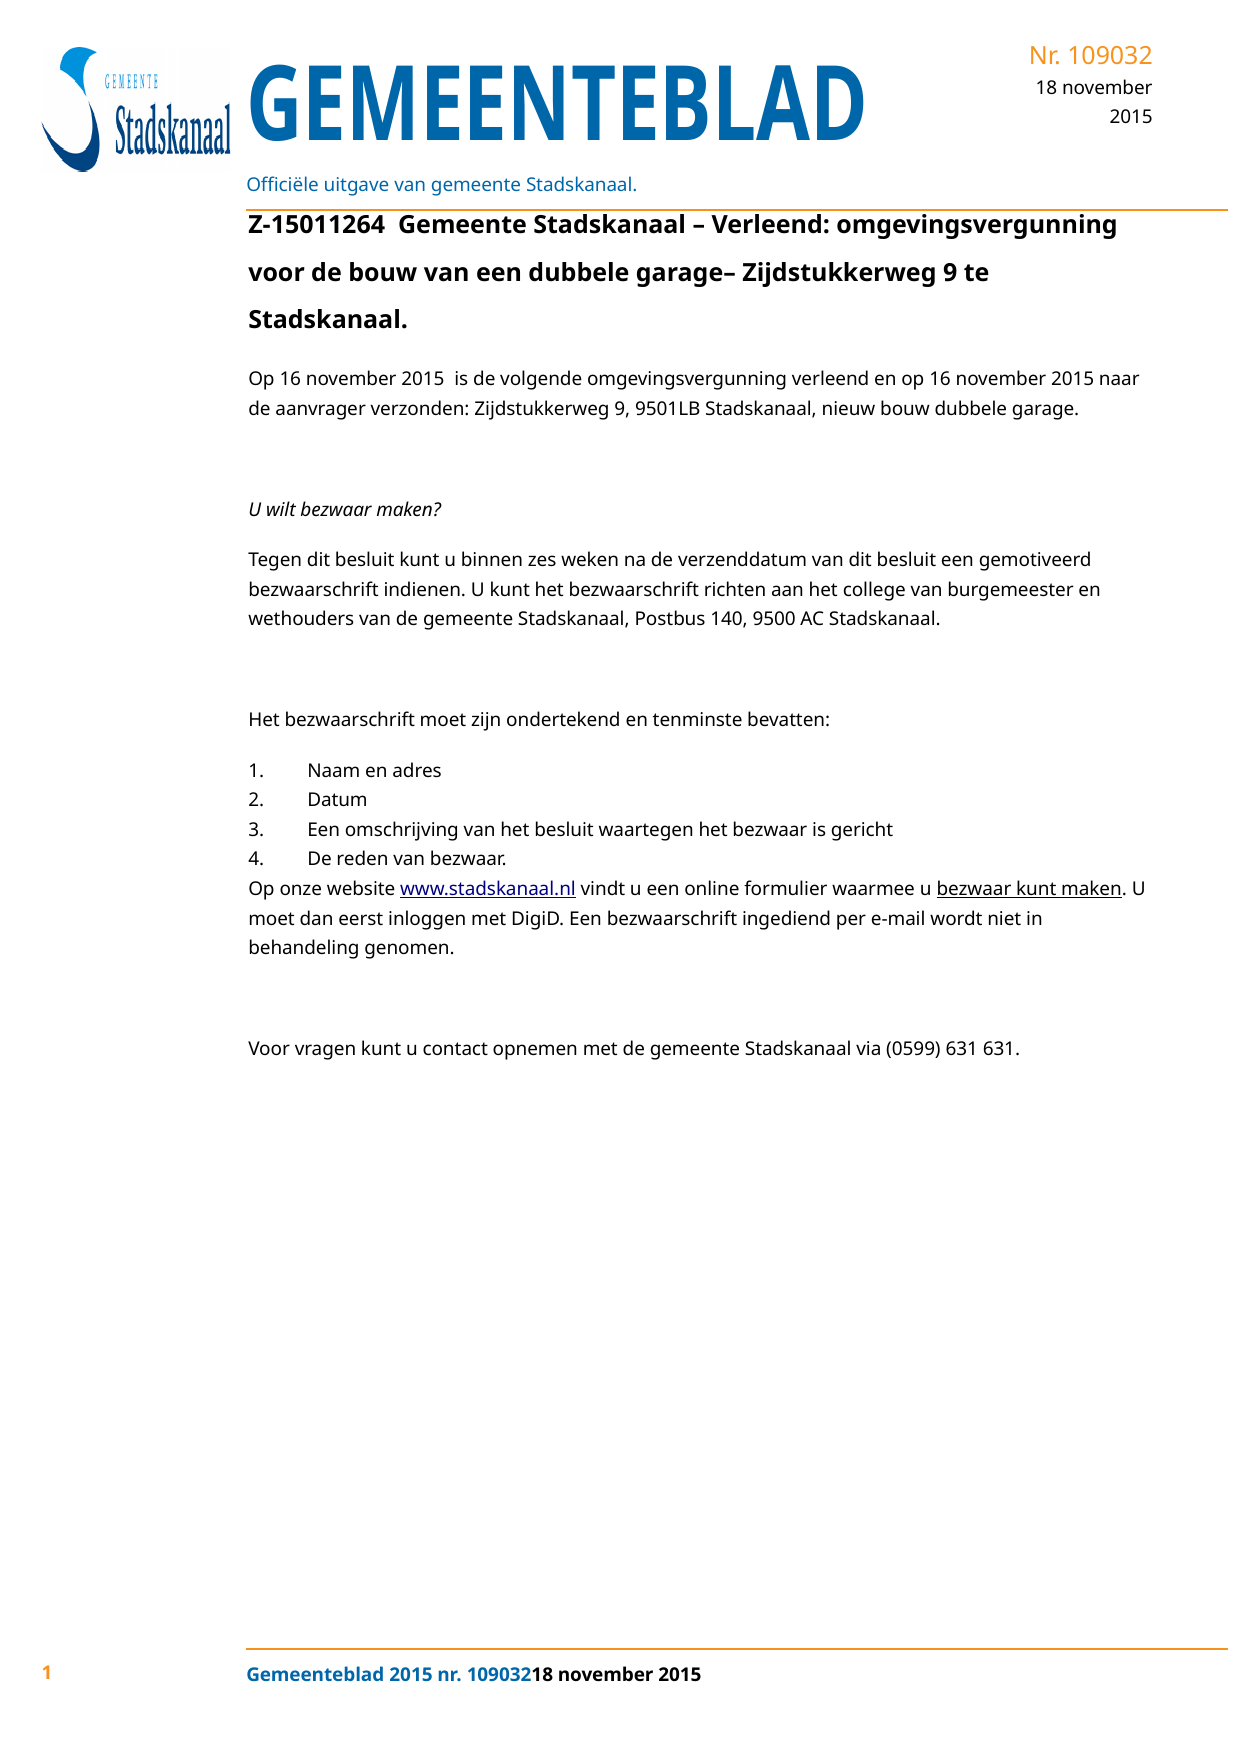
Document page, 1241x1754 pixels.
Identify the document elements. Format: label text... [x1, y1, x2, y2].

list Een omschrijving van het besluit waartegen het bezwaar is gericht [248, 816, 1152, 842]
text Het bezwaarschrift moet zijn ondertekend en tenminste bevatten: [248, 706, 1152, 732]
text U wilt bezwaar maken? [248, 496, 1152, 522]
text Tegen dit besluit kunt u binnen zes weken na de verzenddatum van dit besluit een gemotiveerd bezwaarschrift indienen. U kunt het bezwaarschrift richten aan het college van burgemeester en wethouders van de gemeente Stadskanaal, Postbus 140, 9500 AC Stadskanaal. [248, 546, 1152, 631]
text Z-15011264 Gemeente Stadskanaal – Verleend: omgevingsvergunning voor de bouw van een dubbele garage– Zijdstukkerweg 9 te Stadskanaal. [248, 211, 1152, 336]
text Op onze website www.stadskanaal.nl vindt u een online formulier waarmee u bezwaar kunt maken. U moet dan eerst inloggen met DigiD. Een bezwaarschrift ingediend per e-mail wordt niet in behandeling genomen. [248, 875, 1152, 960]
list Naam en adres [248, 757, 1152, 782]
text Voor vragen kunt u contact opnemen met de gemeente Stadskanaal via (0599) 631 631. [248, 1035, 1152, 1061]
list Datum [248, 786, 1152, 812]
list De reden van bezwaar. [248, 846, 1152, 871]
text Op 16 november 2015 is de volgende omgevingsvergunning verleend en op 16 november 2015 naar de aanvrager verzonden: Zijdstukkerweg 9, 9501LB Stadskanaal, nieuw bouw dubbele garage. [248, 366, 1152, 421]
picture [41, 47, 231, 172]
